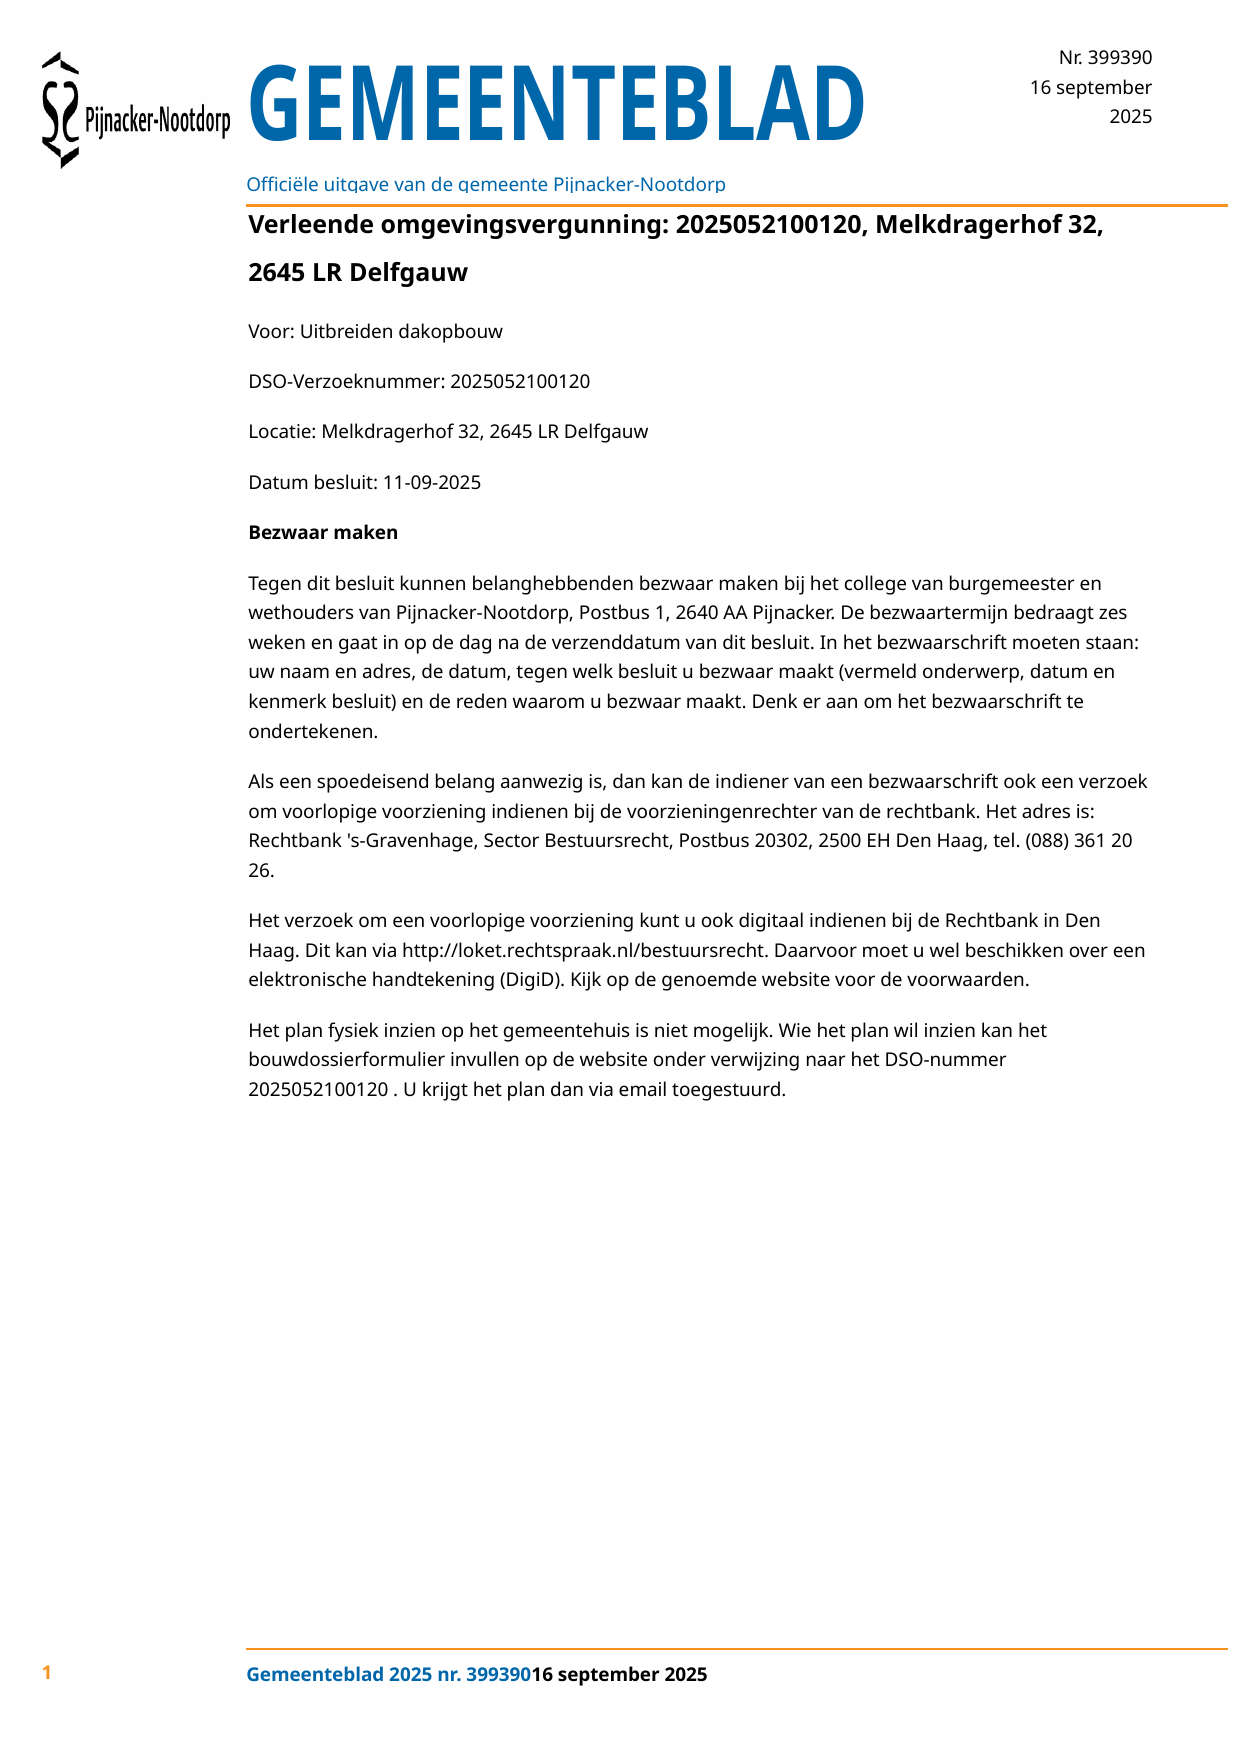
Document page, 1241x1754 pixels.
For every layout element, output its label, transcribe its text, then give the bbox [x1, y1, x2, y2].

text Tegen dit besluit kunnen belanghebbenden bezwaar maken bij het college van burgemeester en wethouders van Pijnacker-Nootdorp, Postbus 1, 2640 AA Pijnacker. De bezwaartermijn bedraagt zes weken en gaat in op de dag na de verzenddatum van dit besluit. In het bezwaarschrift moeten staan: uw naam en adres, de datum, tegen welk besluit u bezwaar maakt (vermeld onderwerp, datum en kenmerk besluit) en de reden waarom u bezwaar maakt. Denk er aan om het bezwaarschrift te ondertekenen. [248, 570, 1152, 744]
text Bezwaar maken [248, 519, 1152, 545]
text Het verzoek om een voorlopige voorziening kunt u ook digitaal indienen bij de Rechtbank in Den Haag. Dit kan via http://loket.rechtspraak.nl/bestuursrecht. Daarvoor moet u wel beschikken over een elektronische handtekening (DigiD). Kijk op de genoemde website voor de voorwaarden. [248, 907, 1152, 992]
text Datum besluit: 11-09-2025 [248, 469, 1152, 495]
text Locatie: Melkdragerhof 32, 2645 LR Delfgauw [248, 419, 1152, 444]
text Verleende omgevingsvergunning: 2025052100120, Melkdragerhof 32, 2645 LR Delfgauw [248, 207, 1152, 288]
text Als een spoedeisend belang aanwezig is, dan kan de indiener van een bezwaarschrift ook een verzoek om voorlopige voorziening indienen bij de voorzieningenrechter van de rechtbank. Het adres is: Rechtbank 's-Gravenhage, Sector Bestuursrecht, Postbus 20302, 2500 EH Den Haag, tel. (088) 361 20 26. [248, 768, 1152, 883]
text DSO-Verzoeknummer: 2025052100120 [248, 368, 1152, 394]
text Het plan fysiek inzien op het gemeentehuis is niet mogelijk. Wie het plan wil inzien kan het bouwdossierformulier invullen op de website onder verwijzing naar het DSO-nummer 2025052100120 . U krijgt het plan dan via email toegestuurd. [248, 1017, 1152, 1102]
picture [41, 47, 231, 172]
text Voor: Uitbreiden dakopbouw [248, 318, 1152, 344]
